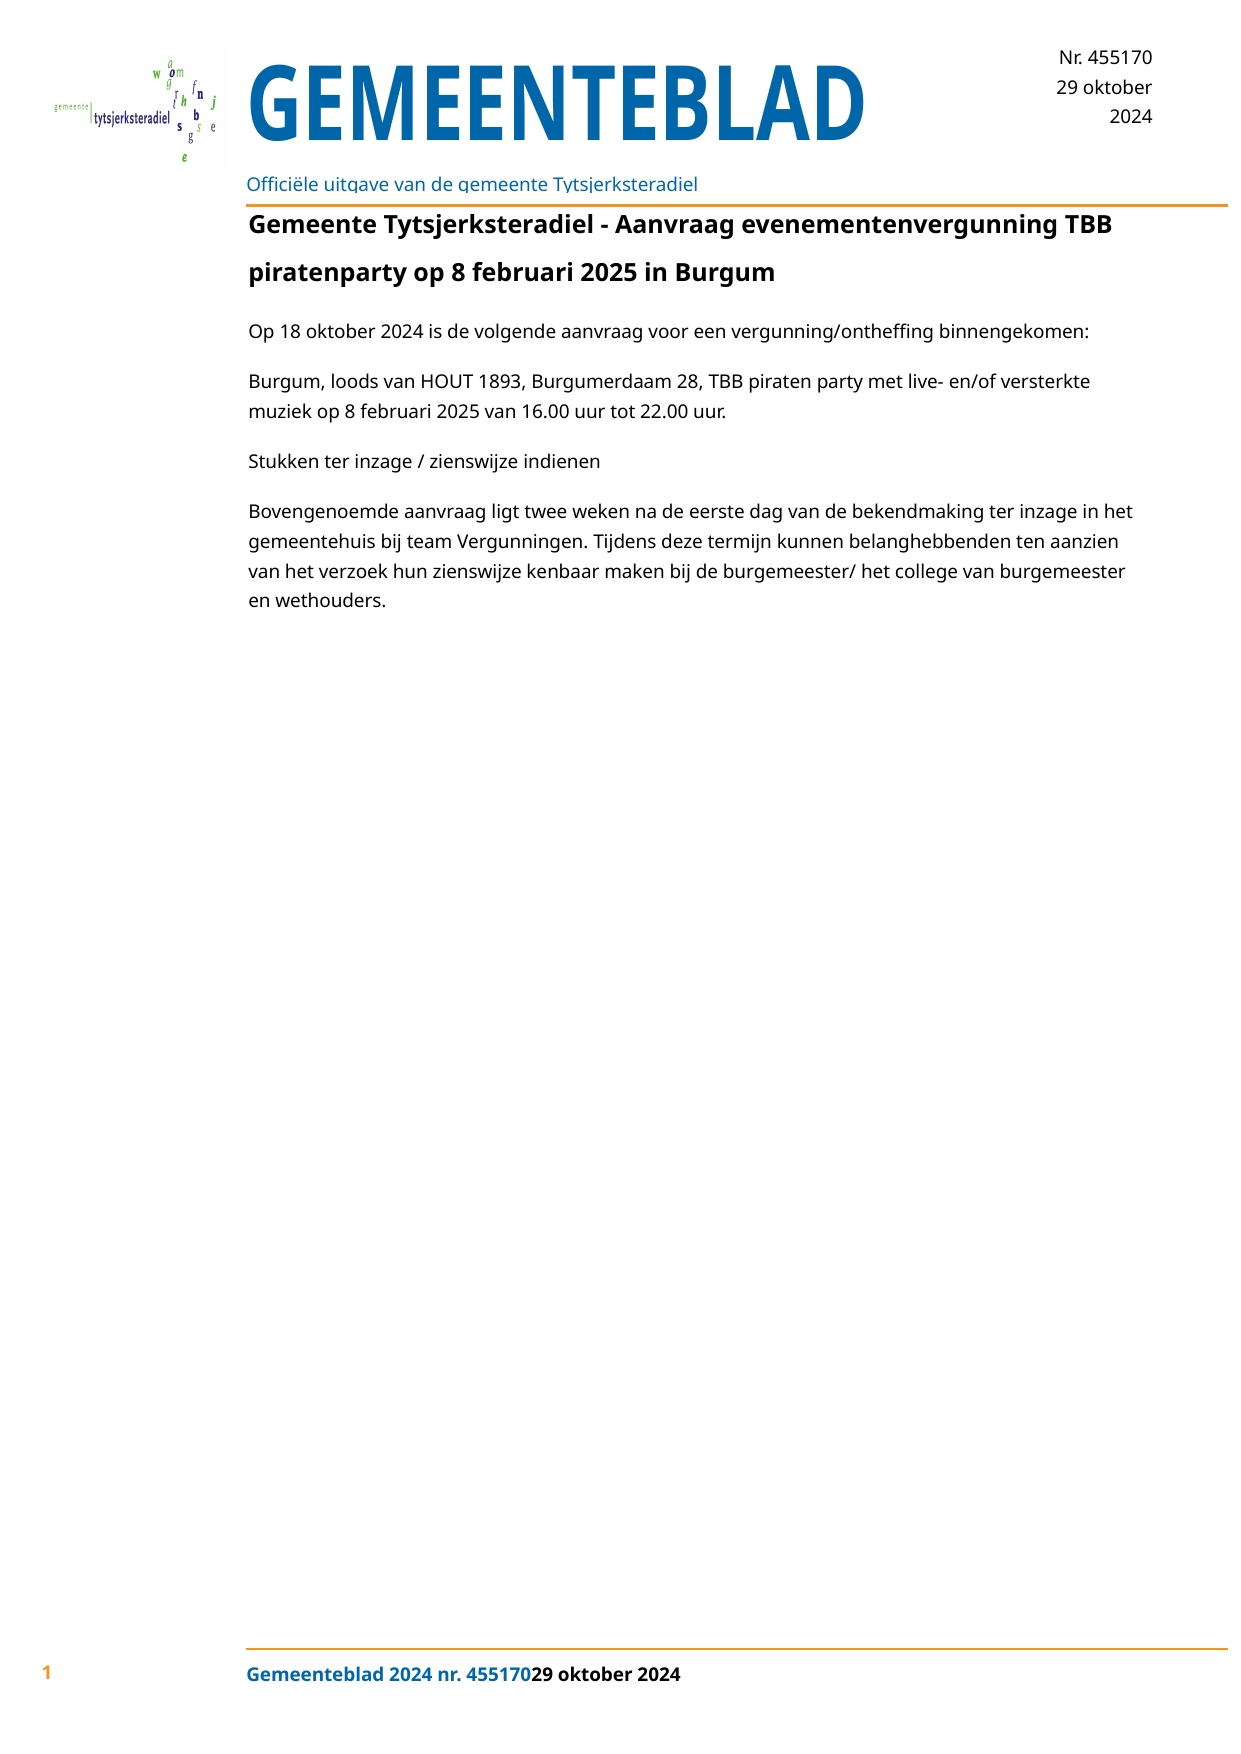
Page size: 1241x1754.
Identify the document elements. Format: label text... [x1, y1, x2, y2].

text Stukken ter inzage / zienswijze indienen [248, 448, 1152, 474]
picture [41, 47, 231, 172]
text Burgum, loods van HOUT 1893, Burgumerdaam 28, TBB piraten party met live- en/of versterkte muziek op 8 februari 2025 van 16.00 uur tot 22.00 uur. [248, 368, 1152, 424]
text Bovengenoemde aanvraag ligt twee weken na de eerste dag van de bekendmaking ter inzage in het gemeentehuis bij team Vergunningen. Tijdens deze termijn kunnen belanghebbenden ten aanzien van het verzoek hun zienswijze kenbaar maken bij de burgemeester/ het college van burgemeester en wethouders. [248, 499, 1152, 613]
text Op 18 oktober 2024 is de volgende aanvraag voor een vergunning/ontheffing binnengekomen: [248, 318, 1152, 344]
text Gemeente Tytsjerksteradiel - Aanvraag evenementenvergunning TBB piratenparty op 8 februari 2025 in Burgum [248, 207, 1152, 288]
